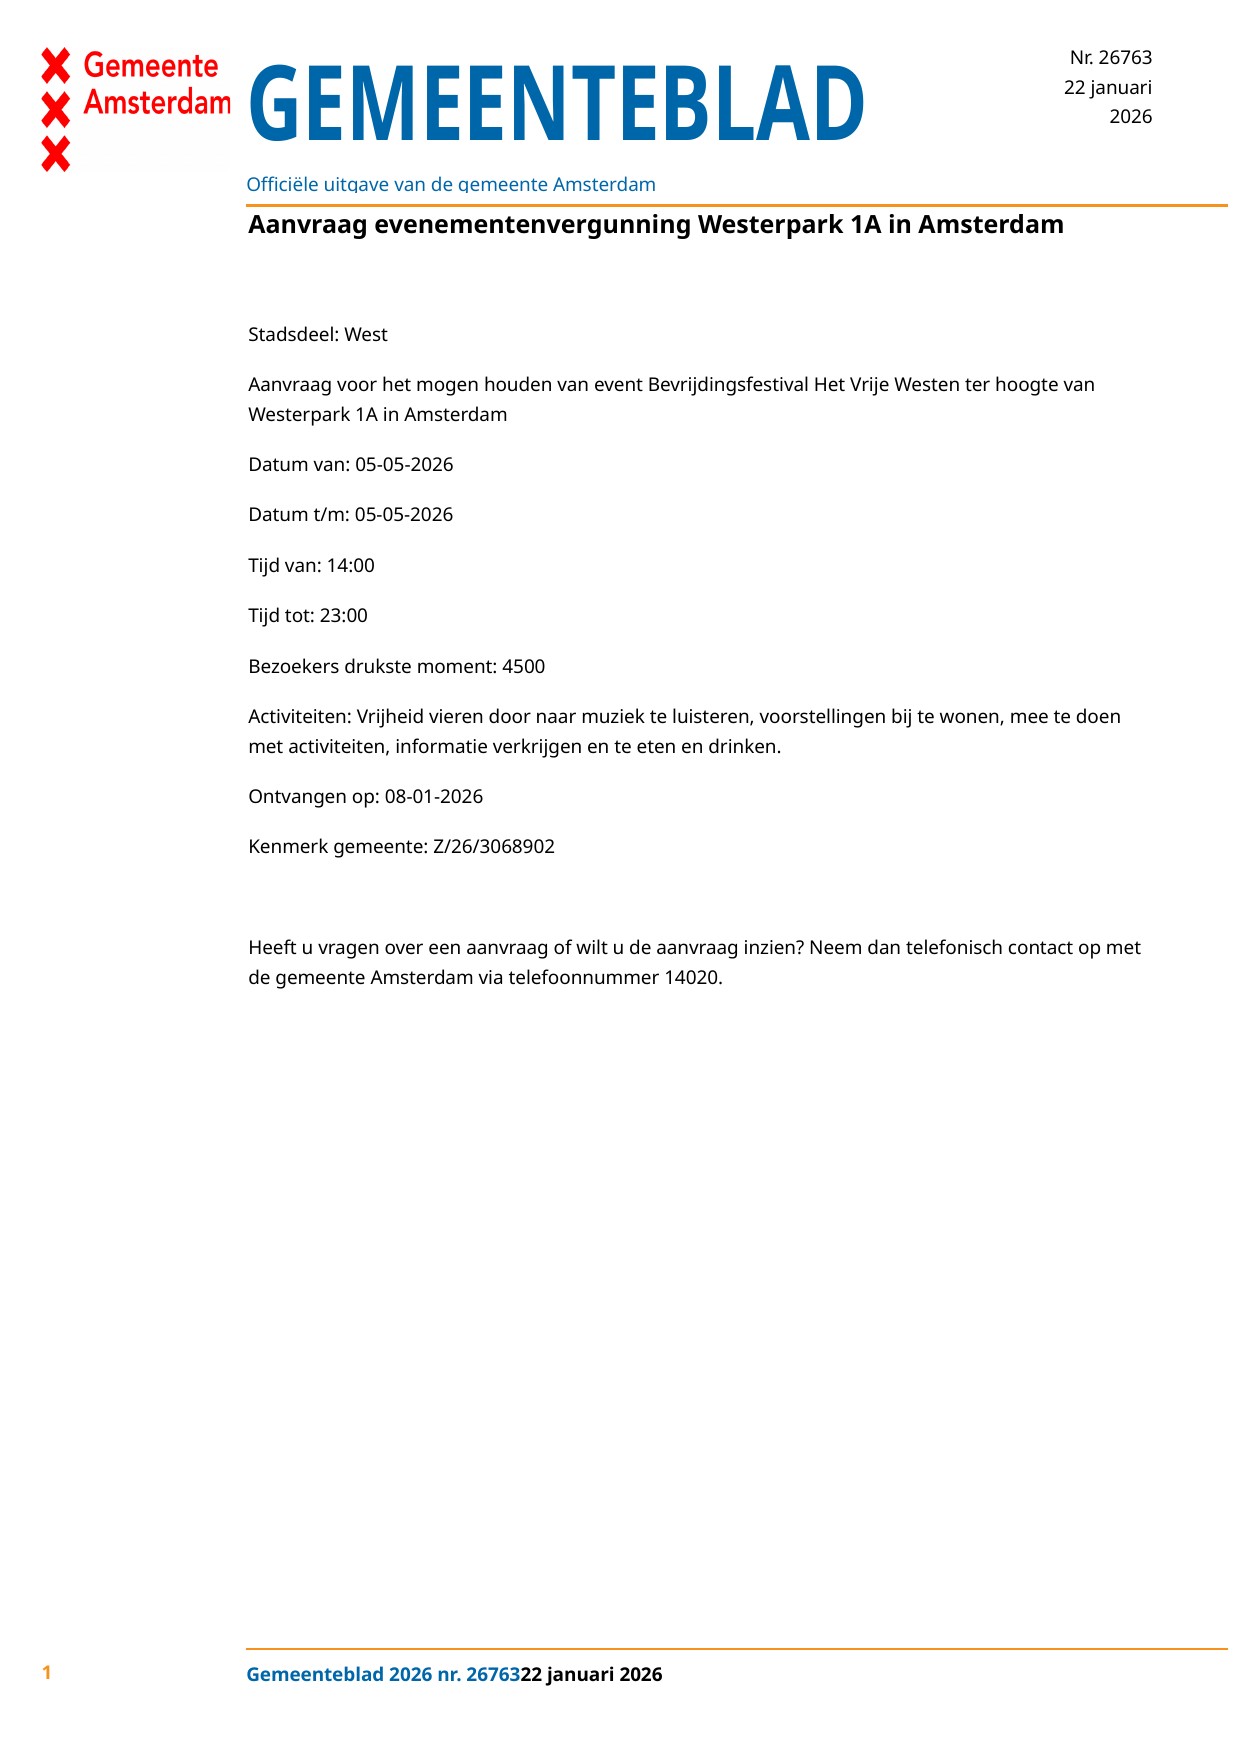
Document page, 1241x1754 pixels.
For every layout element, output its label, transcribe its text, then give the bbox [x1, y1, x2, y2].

text Aanvraag voor het mogen houden van event Bevrijdingsfestival Het Vrije Westen ter hoogte van Westerpark 1A in Amsterdam [248, 371, 1152, 426]
text Tijd van: 14:00 [248, 552, 1152, 578]
text Tijd tot: 23:00 [248, 602, 1152, 628]
text Ontvangen op: 08-01-2026 [248, 783, 1152, 809]
text Bezoekers drukste moment: 4500 [248, 653, 1152, 678]
text Heeft u vragen over een aanvraag of wilt u de aanvraag inzien? Neem dan telefonisch contact op met de gemeente Amsterdam via telefoonnummer 14020. [248, 934, 1152, 990]
text Datum van: 05-05-2026 [248, 451, 1152, 477]
text Kenmerk gemeente: Z/26/3068902 [248, 834, 1152, 859]
text Aanvraag evenementenvergunning Westerpark 1A in Amsterdam [248, 207, 1152, 241]
picture [41, 47, 231, 172]
text Stadsdeel: West [248, 321, 1152, 346]
text Datum t/m: 05-05-2026 [248, 502, 1152, 527]
text Activiteiten: Vrijheid vieren door naar muziek te luisteren, voorstellingen bij te wonen, mee te doen met activiteiten, informatie verkrijgen en te eten en drinken. [248, 703, 1152, 758]
